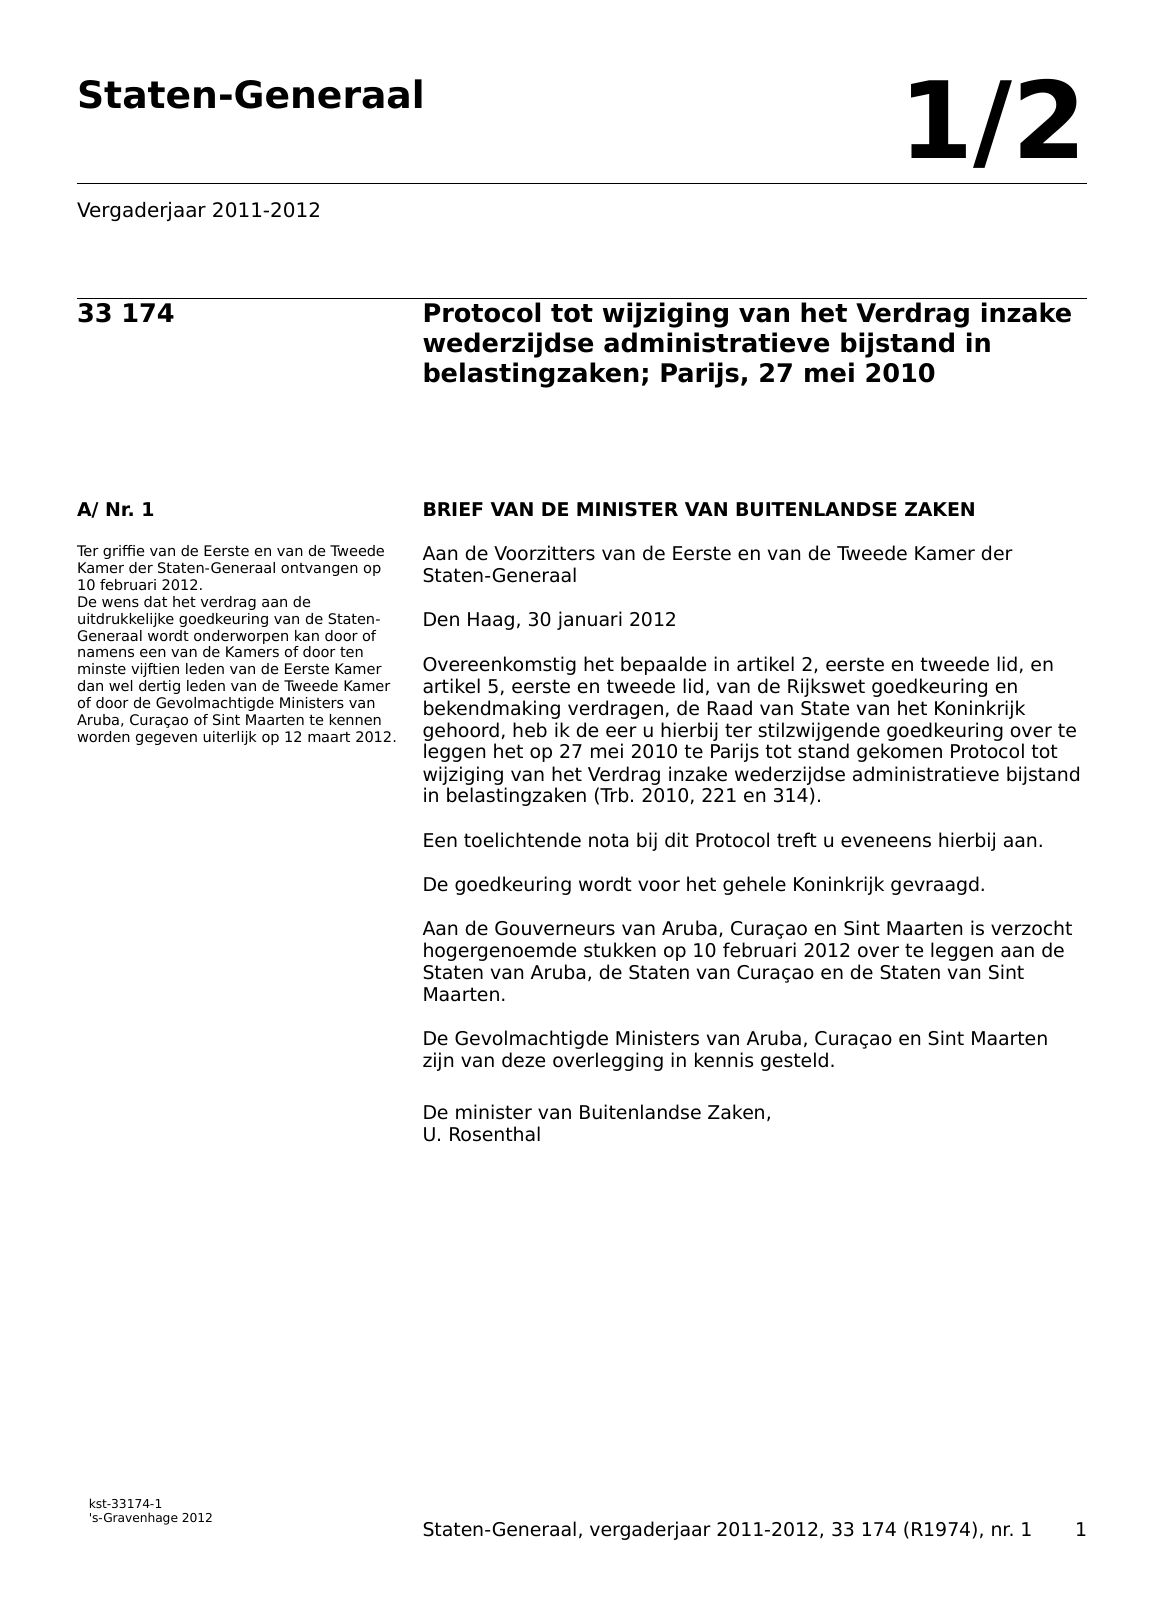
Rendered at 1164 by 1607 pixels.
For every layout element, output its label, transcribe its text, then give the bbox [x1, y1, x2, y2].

text kst-33174-1 [88, 1497, 323, 1511]
text De goedkeuring wordt voor het gehele Koninkrijk gevraagd. [422, 874, 1087, 896]
text Den Haag, 30 januari 2012 [422, 609, 1087, 631]
table_header 1/2 [886, 59, 1087, 183]
text Ter griffie van de Eerste en van de Tweede Kamer der Staten-Generaal ontvangen op 10 februari 2012. [77, 543, 399, 594]
table_cell Vergaderjaar 2011-2012 [77, 184, 1087, 298]
text Een toelichtende nota bij dit Protocol treft u eveneens hierbij aan. [422, 829, 1087, 852]
subtitle 33 174 Protocol tot wijziging van het Verdrag inzake wederzijdse administratieve bijstand in belastingzaken; Parijs, 27 mei 2010 [77, 299, 1087, 388]
subtitle A/ Nr. 1 BRIEF VAN DE MINISTER VAN BUITENLANDSE ZAKEN [77, 499, 1087, 521]
text De minister van Buitenlandse Zaken, U. Rosenthal [422, 1102, 1087, 1146]
text De Gevolmachtigde Ministers van Aruba, Curaçao en Sint Maarten zijn van deze overlegging in kennis gesteld. [422, 1028, 1087, 1072]
text Overeenkomstig het bepaalde in artikel 2, eerste en tweede lid, en artikel 5, eerste en tweede lid, van de Rijkswet goedkeuring en bekendmaking verdragen, de Raad van State van het Koninkrijk gehoord, heb ik de eer u hierbij ter stilzwijgende goedkeuring over te leggen het op 27 mei 2010 te Parijs tot stand gekomen Protocol tot wijziging van het Verdrag inzake wederzijdse administratieve bijstand in belastingzaken (Trb. 2010, 221 en 314). [422, 653, 1087, 807]
text De wens dat het verdrag aan de uitdrukkelijke goedkeuring van de Staten-Generaal wordt onderworpen kan door of namens een van de Kamers of door ten minste vijftien leden van de Eerste Kamer dan wel dertig leden van de Tweede Kamer of door de Gevolmachtigde Ministers van Aruba, Curaçao of Sint Maarten te kennen worden gegeven uiterlijk op 12 maart 2012. [77, 594, 399, 746]
text Aan de Gouverneurs van Aruba, Curaçao en Sint Maarten is verzocht hogergenoemde stukken op 10 februari 2012 over te leggen aan de Staten van Aruba, de Staten van Curaçao en de Staten van Sint Maarten. [422, 918, 1087, 1006]
text 's-Gravenhage 2012 [88, 1511, 323, 1525]
table_header Staten-Generaal [77, 59, 886, 183]
text Aan de Voorzitters van de Eerste en van de Tweede Kamer der Staten-Generaal [422, 543, 1087, 587]
